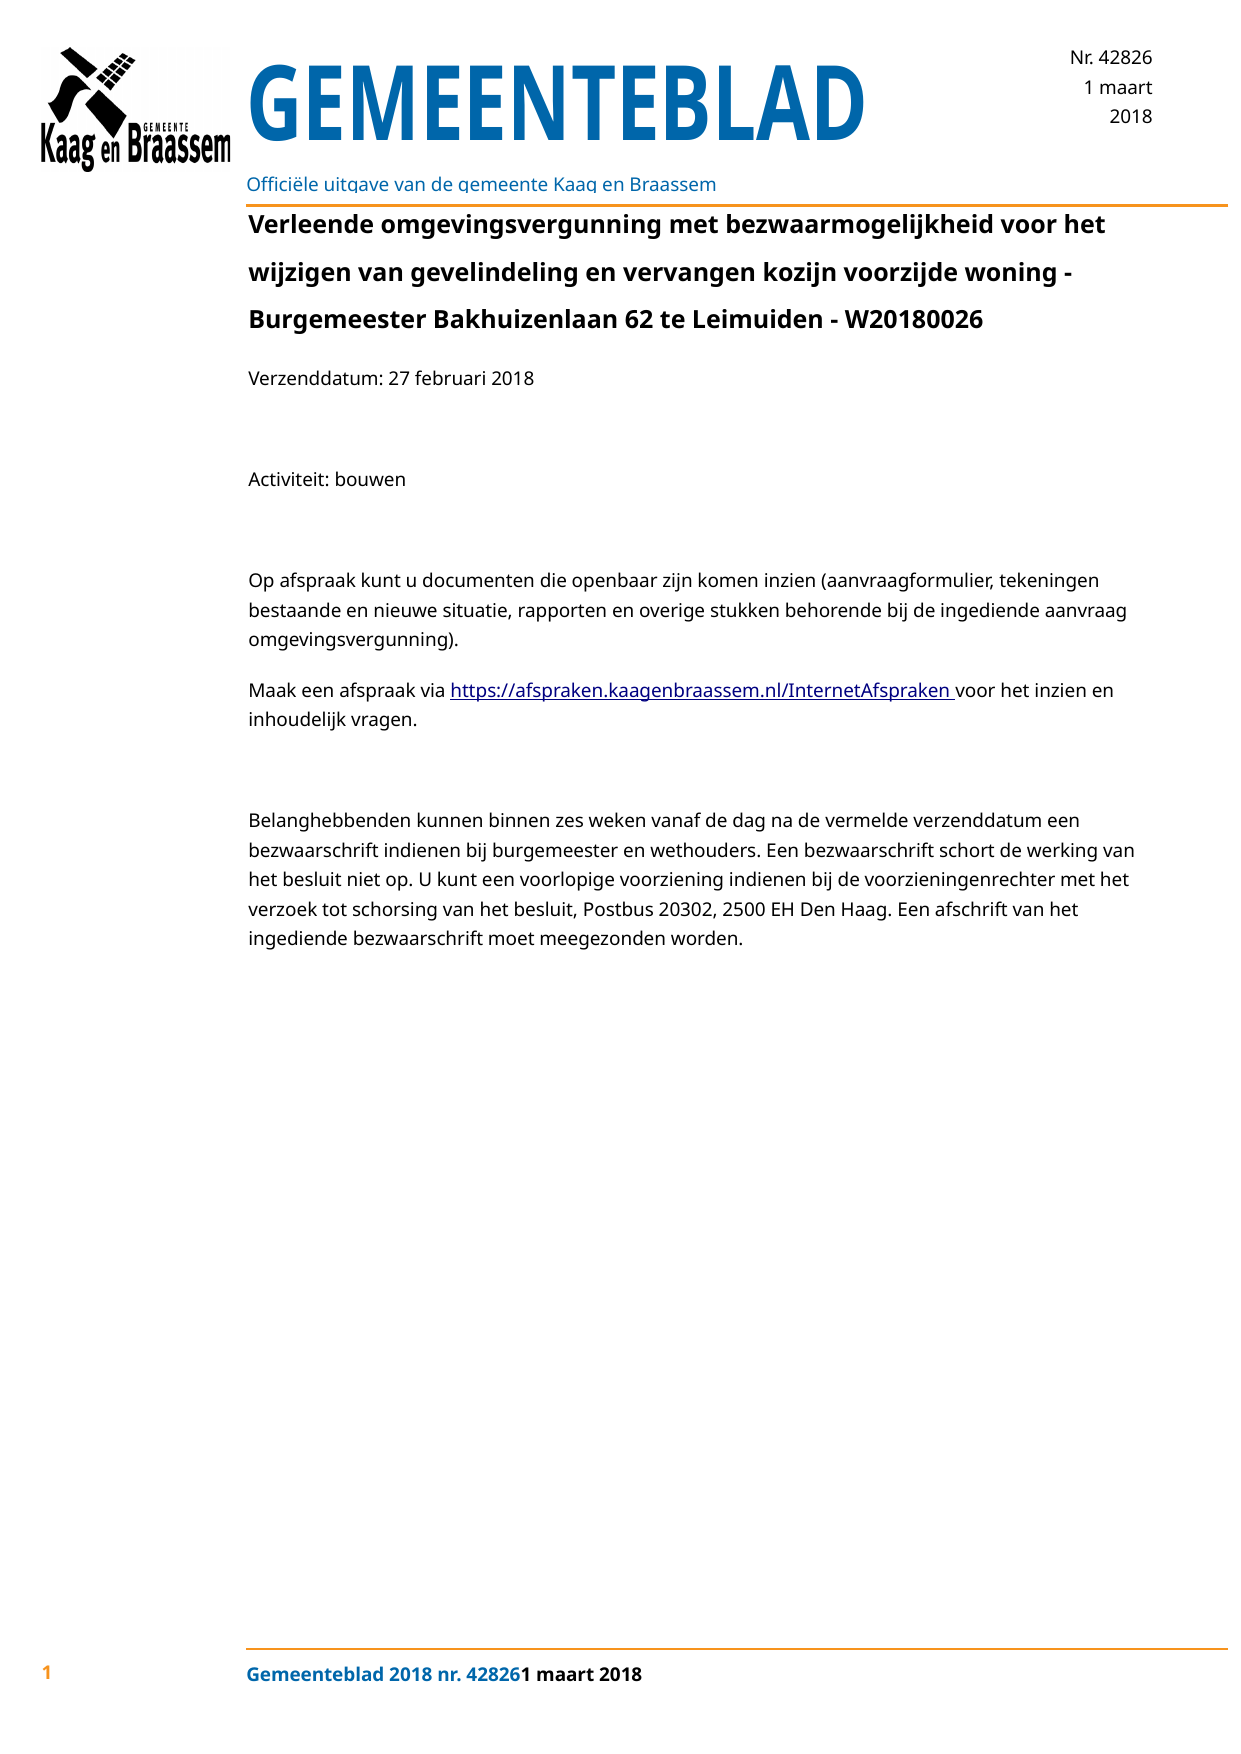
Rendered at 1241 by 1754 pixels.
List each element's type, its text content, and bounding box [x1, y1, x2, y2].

text Belanghebbenden kunnen binnen zes weken vanaf de dag na de vermelde verzenddatum een bezwaarschrift indienen bij burgemeester en wethouders. Een bezwaarschrift schort de werking van het besluit niet op. U kunt een voorlopige voorziening indienen bij de voorzieningenrechter met het verzoek tot schorsing van het besluit, Postbus 20302, 2500 EH Den Haag. Een afschrift van het ingediende bezwaarschrift moet meegezonden worden. [248, 807, 1152, 951]
text Op afspraak kunt u documenten die openbaar zijn komen inzien (aanvraagformulier, tekeningen bestaande en nieuwe situatie, rapporten en overige stukken behorende bij de ingediende aanvraag omgevingsvergunning). [248, 567, 1152, 652]
text Activiteit: bouwen [248, 466, 1152, 492]
text Verzenddatum: 27 februari 2018 [248, 366, 1152, 391]
text Verleende omgevingsvergunning met bezwaarmogelijkheid voor het wijzigen van gevelindeling en vervangen kozijn voorzijde woning - Burgemeester Bakhuizenlaan 62 te Leimuiden - W20180026 [248, 207, 1152, 336]
picture [41, 47, 231, 172]
text Maak een afspraak via https://afspraken.kaagenbraassem.nl/InternetAfspraken voor het inzien en inhoudelijk vragen. [248, 677, 1152, 732]
